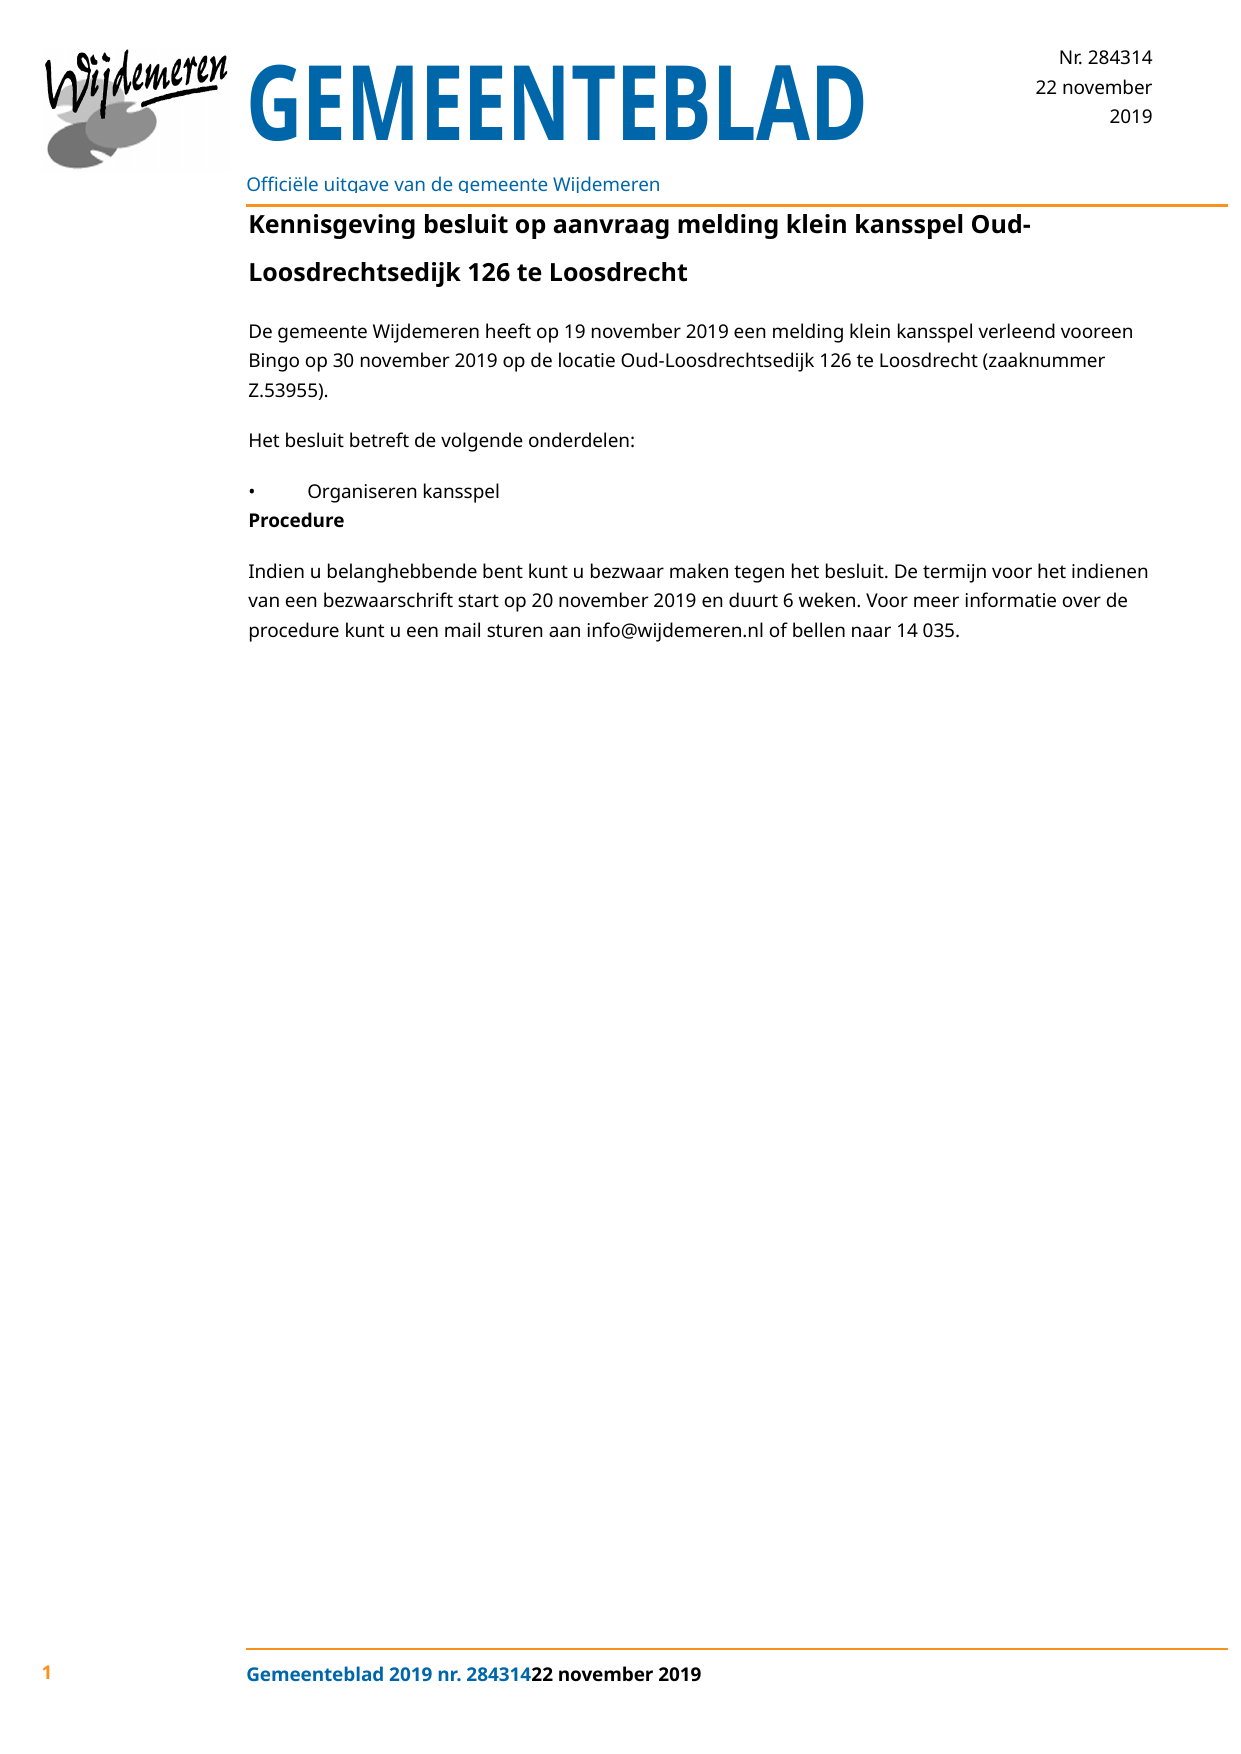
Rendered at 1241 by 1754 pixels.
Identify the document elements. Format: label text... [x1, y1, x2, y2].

text Het besluit betreft de volgende onderdelen: [248, 427, 1152, 453]
text Procedure [248, 507, 1152, 533]
text Kennisgeving besluit op aanvraag melding klein kansspel Oud-Loosdrechtsedijk 126 te Loosdrecht [248, 207, 1152, 288]
text Indien u belanghebbende bent kunt u bezwaar maken tegen het besluit. De termijn voor het indienen van een bezwaarschrift start op 20 november 2019 en duurt 6 weken. Voor meer informatie over de procedure kunt u een mail sturen aan info@wijdemeren.nl of bellen naar 14 035. [248, 558, 1152, 643]
picture [41, 47, 231, 172]
text De gemeente Wijdemeren heeft op 19 november 2019 een melding klein kansspel verleend vooreen Bingo op 30 november 2019 op de locatie Oud-Loosdrechtsedijk 126 te Loosdrecht (zaaknummer Z.53955). [248, 318, 1152, 403]
list Organiseren kansspel [248, 478, 1152, 504]
